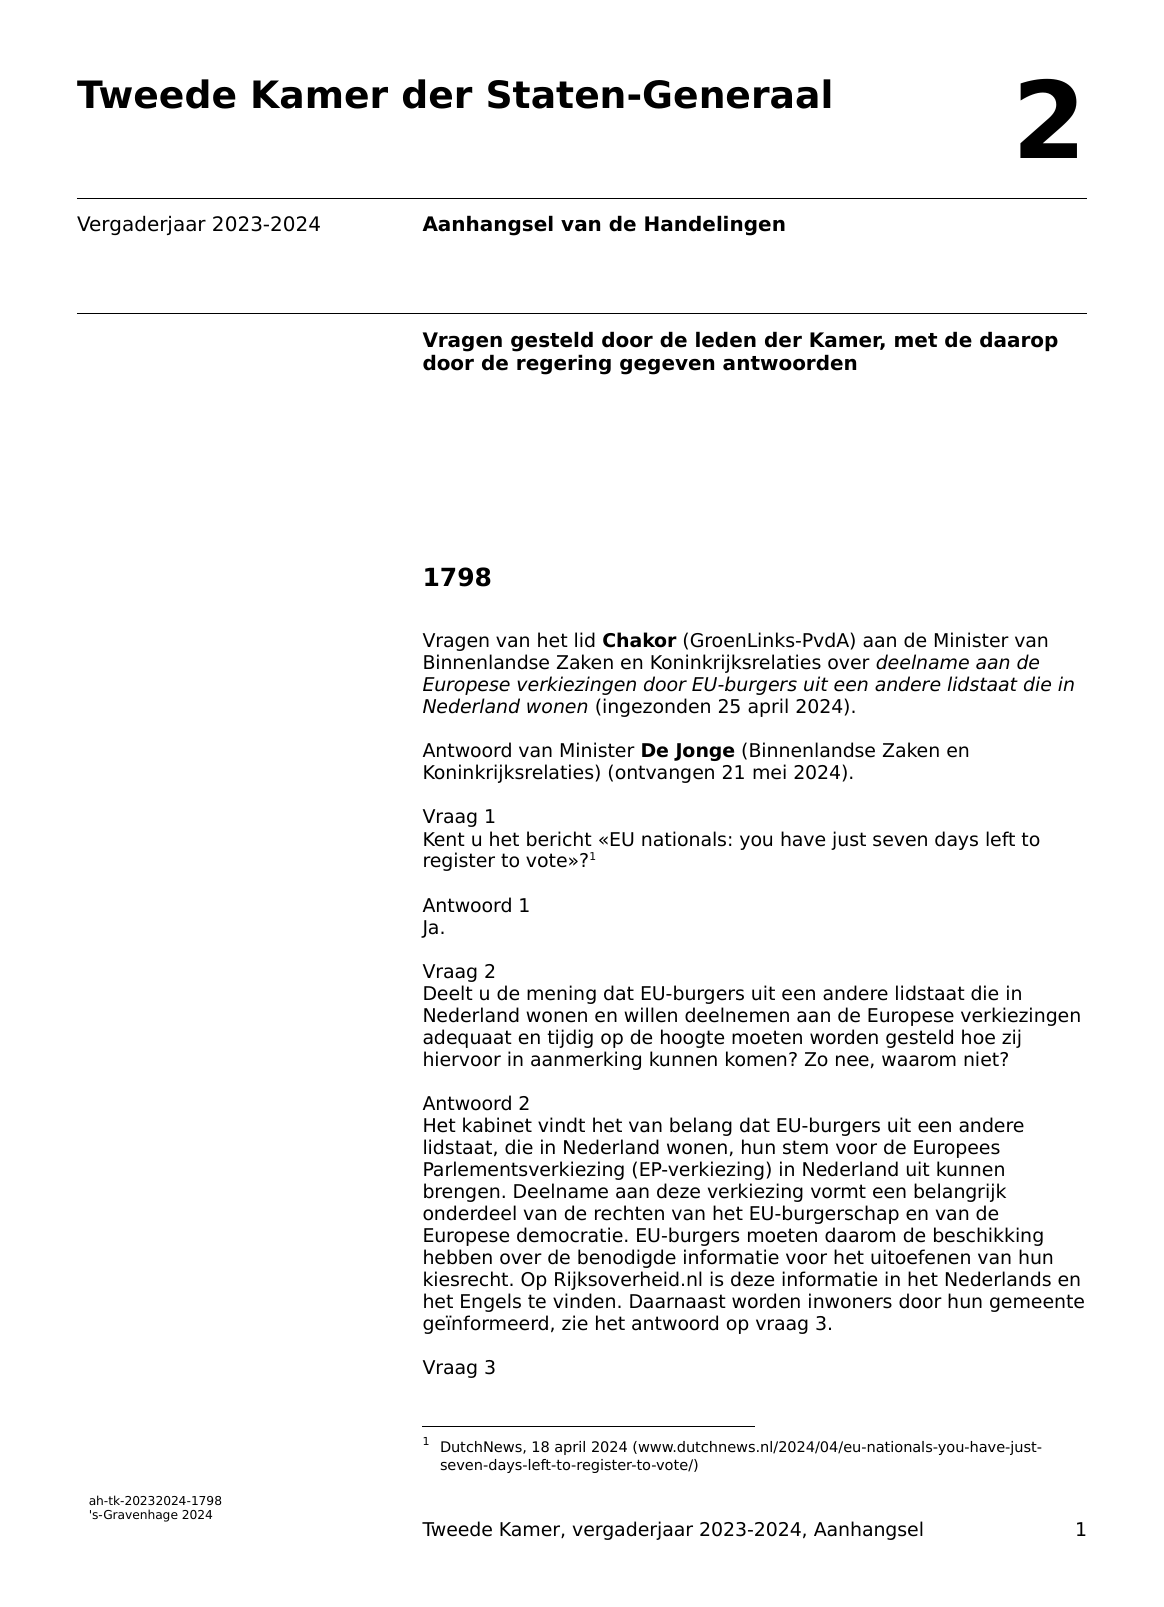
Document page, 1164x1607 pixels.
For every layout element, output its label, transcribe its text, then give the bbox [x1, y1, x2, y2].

text Vragen van het lid Chakor (GroenLinks-PvdA) aan de Minister van Binnenlandse Zaken en Koninkrijksrelaties over deelname aan de Europese verkiezingen door EU-burgers uit een andere lidstaat die in Nederland wonen (ingezonden 25 april 2024). [422, 630, 1087, 718]
table_cell Aanhangsel van de Handelingen [422, 199, 1087, 313]
table_header Tweede Kamer der Staten-Generaal [77, 59, 886, 198]
text ah-tk-20232024-1798 [88, 1494, 323, 1508]
text Antwoord 1 [422, 894, 1087, 917]
table_cell [77, 314, 422, 375]
text DutchNews, 18 april 2024 (www.dutchnews.nl/2024/04/eu-nationals-you-have-just-seven-days-left-to-register-to-vote/) [422, 1435, 1087, 1474]
text 's-Gravenhage 2024 [88, 1508, 323, 1522]
text Ja. [422, 917, 1087, 938]
text Het kabinet vindt het van belang dat EU-burgers uit een andere lidstaat, die in Nederland wonen, hun stem voor de Europees Parlementsverkiezing (EP-verkiezing) in Nederland uit kunnen brengen. Deelname aan deze verkiezing vormt een belangrijk onderdeel van de rechten van het EU-burgerschap en van de Europese democratie. EU-burgers moeten daarom de beschikking hebben over de benodigde informatie voor het uitoefenen van hun kiesrecht. Op Rijksoverheid.nl is deze informatie in het Nederlands en het Engels te vinden. Daarnaast worden inwoners door hun gemeente geïnformeerd, zie het antwoord op vraag 3. [422, 1115, 1087, 1334]
text Vraag 1 [422, 806, 1087, 828]
text Deelt u de mening dat EU-burgers uit een andere lidstaat die in Nederland wonen en willen deelnemen aan de Europese verkiezingen adequaat en tijdig op de hoogte moeten worden gesteld hoe zij hiervoor in aanmerking kunnen komen? Zo nee, waarom niet? [422, 983, 1087, 1071]
text Vraag 2 [422, 961, 1087, 983]
text Antwoord 2 [422, 1093, 1087, 1115]
text Vraag 3 [422, 1357, 1087, 1379]
table_cell Vergaderjaar 2023-2024 [77, 199, 422, 313]
table_cell Vragen gesteld door de leden der Kamer, met de daarop door de regering gegeven antwoorden [422, 314, 1087, 375]
text Antwoord van Minister De Jonge (Binnenlandse Zaken en Koninkrijksrelaties) (ontvangen 21 mei 2024). [422, 740, 1087, 784]
text 1798 [422, 563, 1087, 592]
text Kent u het bericht «EU nationals: you have just seven days left to register to vote»? [422, 828, 1087, 872]
table_header 2 [886, 59, 1087, 198]
